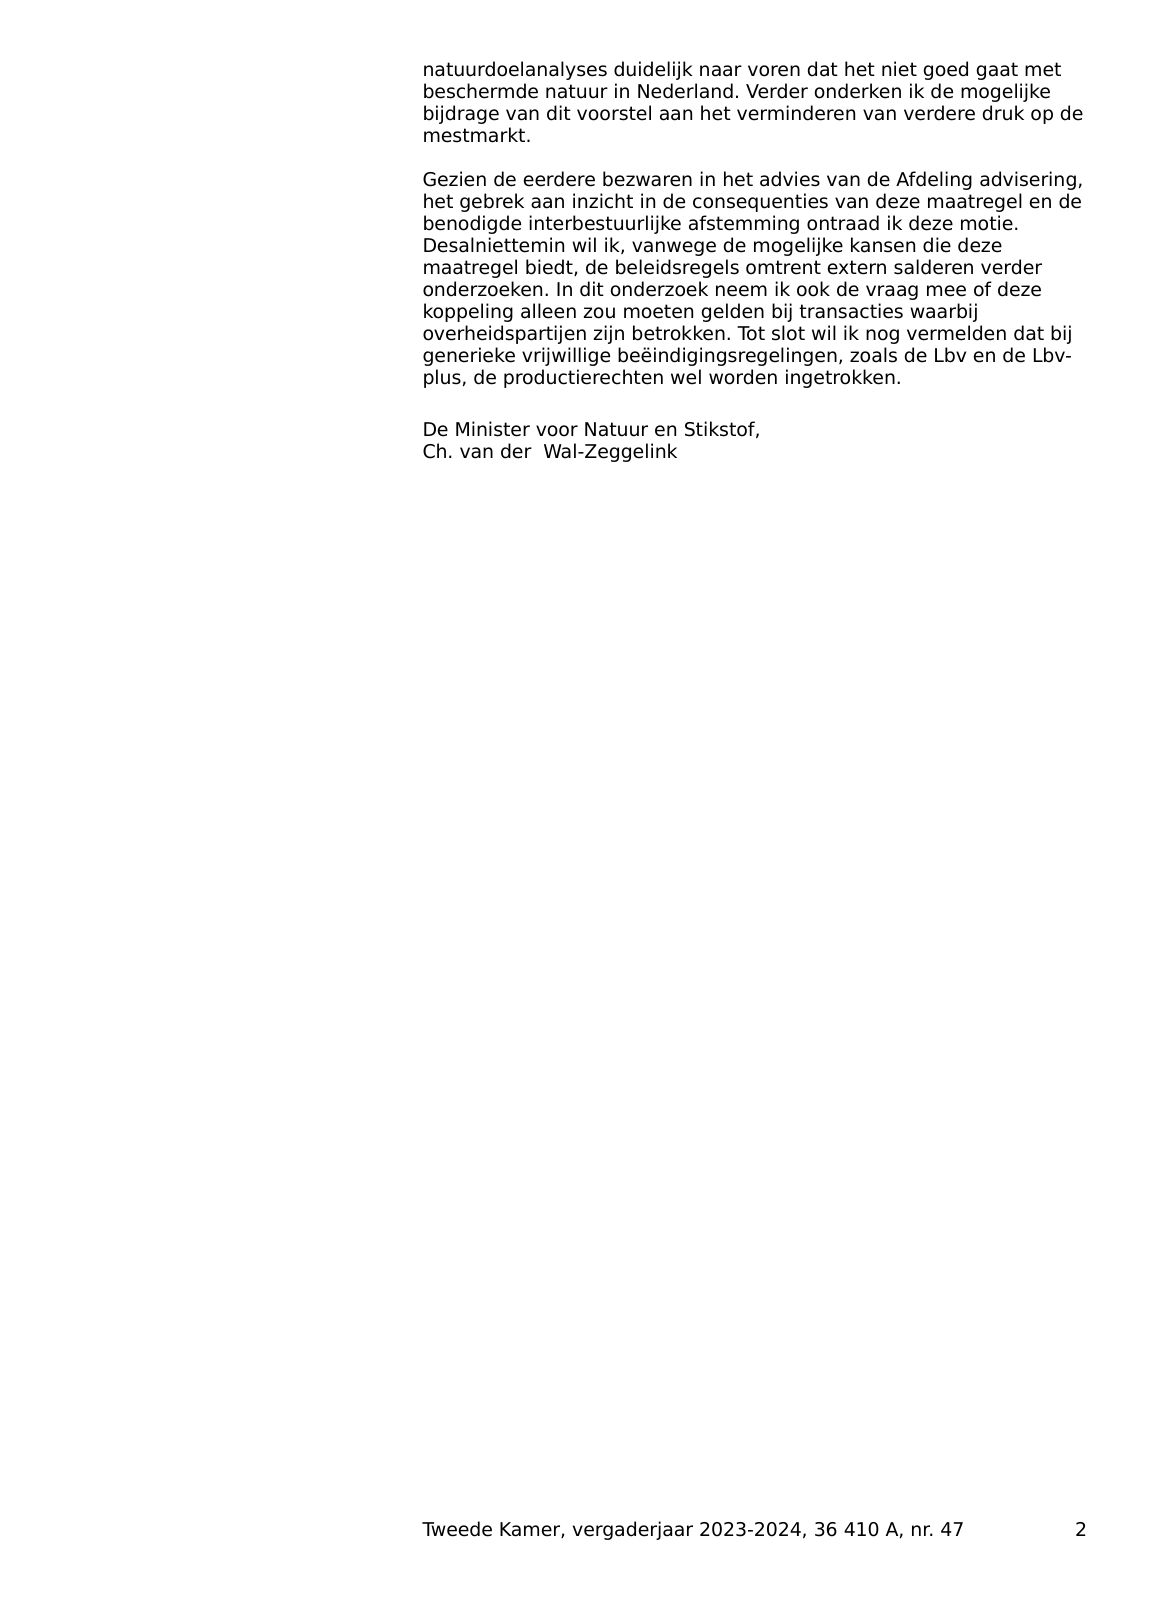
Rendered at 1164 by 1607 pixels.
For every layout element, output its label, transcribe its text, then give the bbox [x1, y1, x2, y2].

text Gezien de eerdere bezwaren in het advies van de Afdeling advisering, het gebrek aan inzicht in de consequenties van deze maatregel en de benodigde interbestuurlijke afstemming ontraad ik deze motie. Desalniettemin wil ik, vanwege de mogelijke kansen die deze maatregel biedt, de beleidsregels omtrent extern salderen verder onderzoeken. In dit onderzoek neem ik ook de vraag mee of deze koppeling alleen zou moeten gelden bij transacties waarbij overheidspartijen zijn betrokken. Tot slot wil ik nog vermelden dat bij generieke vrijwillige beëindigingsregelingen, zoals de Lbv en de Lbv-plus, de productierechten wel worden ingetrokken. [422, 169, 1087, 389]
text natuurdoelanalyses duidelijk naar voren dat het niet goed gaat met beschermde natuur in Nederland. Verder onderken ik de mogelijke bijdrage van dit voorstel aan het verminderen van verdere druk op de mestmarkt. [422, 59, 1087, 147]
text De Minister voor Natuur en Stikstof, Ch. van der Wal-Zeggelink [422, 419, 1087, 463]
